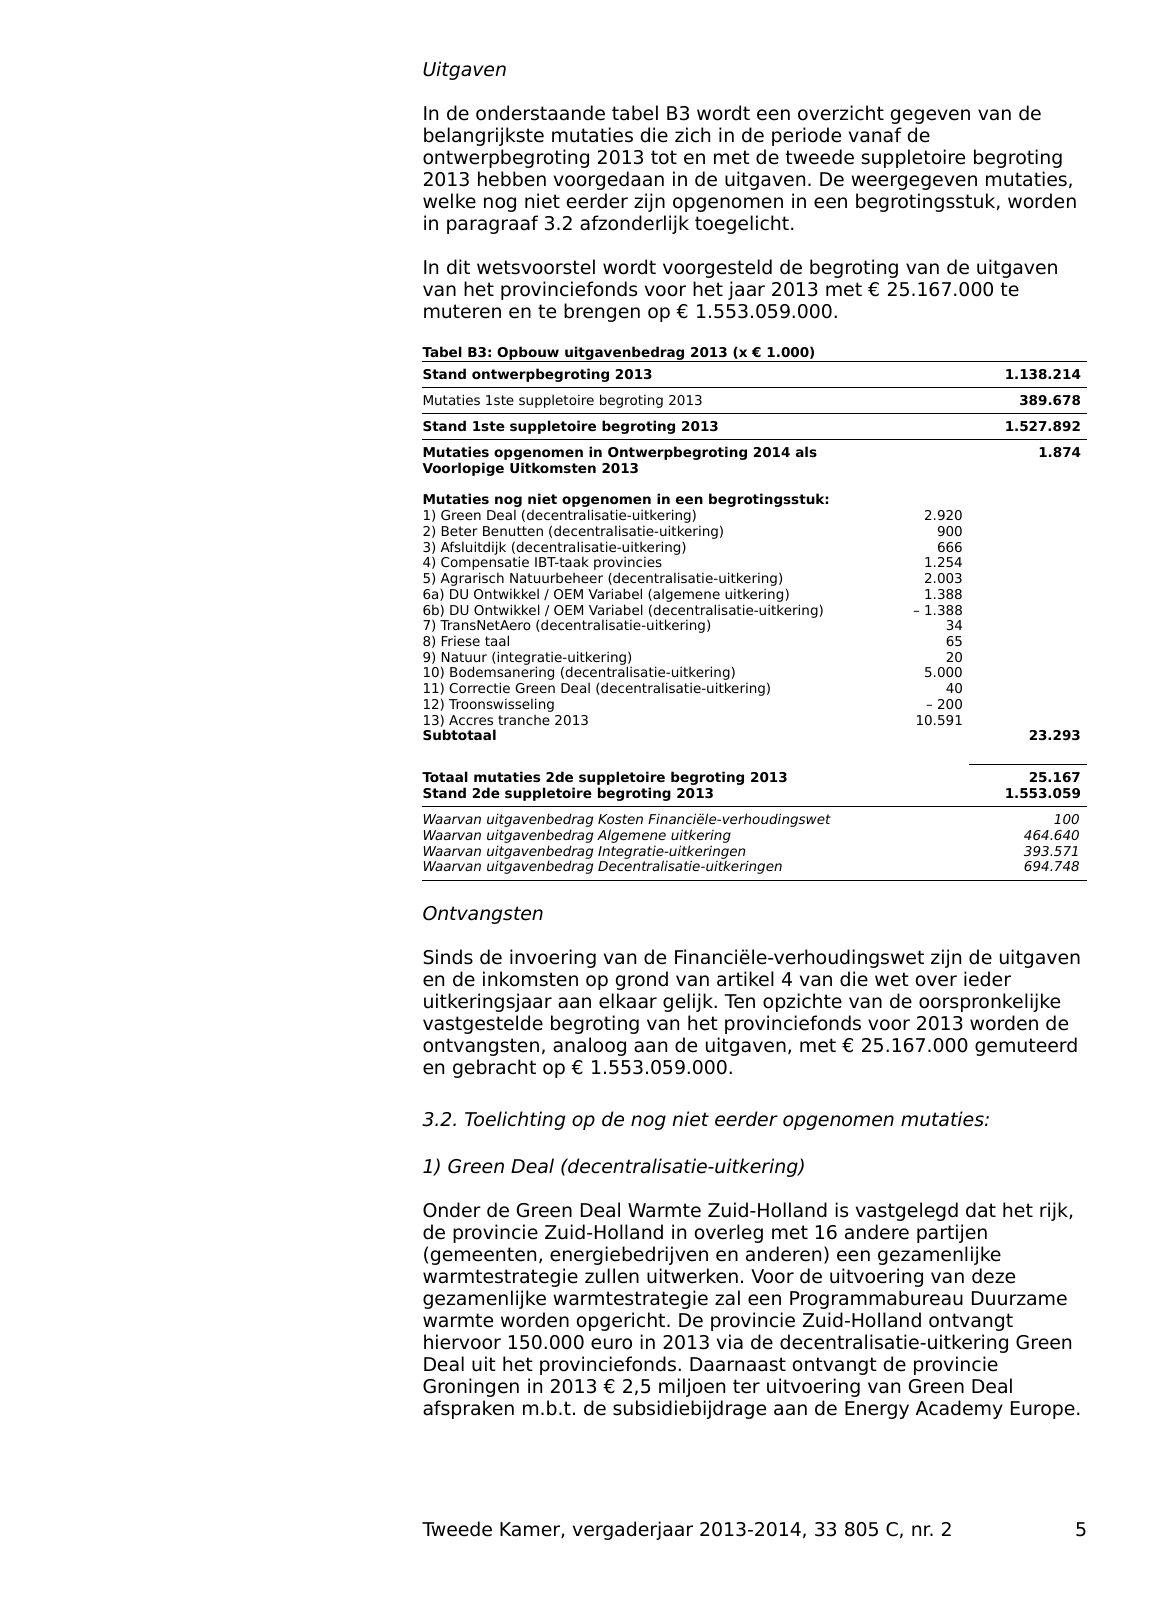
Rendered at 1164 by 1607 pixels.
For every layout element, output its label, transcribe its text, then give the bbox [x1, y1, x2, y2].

table_cell [969, 697, 1087, 712]
table_cell 1.874 [969, 440, 1087, 476]
table_cell 23.293 [969, 728, 1087, 744]
table_cell [969, 602, 1087, 618]
table_cell [969, 650, 1087, 665]
table_cell [969, 524, 1087, 539]
table_cell [850, 744, 968, 764]
table_cell 900 [850, 524, 968, 539]
table_cell 34 [850, 618, 968, 634]
table_cell 1) Green Deal (decentralisatie-uitkering) [422, 508, 850, 524]
table_cell 40 [850, 681, 968, 697]
table_cell [969, 634, 1087, 649]
table_cell 1.388 [850, 587, 968, 602]
table_cell 20 [850, 650, 968, 665]
table_cell 10) Bodemsanering (decentralisatie-uitkering) [422, 665, 850, 681]
table_cell 389.678 [969, 388, 1087, 413]
table_cell – 1.388 [850, 602, 968, 618]
table_cell [969, 571, 1087, 587]
table_cell [850, 440, 968, 476]
text Onder de Green Deal Warmte Zuid-Holland is vastgelegd dat het rijk, de provincie Zuid-Holland in overleg met 16 andere partijen (gemeenten, energiebedrijven en anderen) een gezamenlijke warmtestrategie zullen uitwerken. Voor de uitvoering van deze gezamenlijke warmtestrategie zal een Programmabureau Duurzame warmte worden opgericht. De provincie Zuid-Holland ontvangt hiervoor 150.000 euro in 2013 via de decentralisatie-uitkering Green Deal uit het provinciefonds. Daarnaast ontvangt de provincie Groningen in 2013 € 2,5 miljoen ter uitvoering van Green Deal afspraken m.b.t. de subsidiebijdrage aan de Energy Academy Europe. [422, 1200, 1087, 1420]
subtitle 3.2. Toelichting op de nog niet eerder opgenomen mutaties: [422, 1109, 1087, 1131]
table_cell 8) Friese taal [422, 634, 850, 649]
table_cell [850, 828, 968, 843]
table_cell [969, 508, 1087, 524]
table_cell [850, 843, 968, 859]
table_cell Mutaties 1ste suppletoire begroting 2013 [422, 388, 850, 413]
table_cell [422, 744, 850, 764]
table_cell 65 [850, 634, 968, 649]
table_cell Mutaties opgenomen in Ontwerpbegroting 2014 als Voorlopige Uitkomsten 2013 [422, 440, 850, 476]
table_cell [969, 744, 1087, 764]
table_cell Subtotaal [422, 728, 850, 744]
table_cell 25.167 [969, 765, 1087, 786]
table_cell 2.920 [850, 508, 968, 524]
table_cell 7) TransNetAero (decentralisatie-uitkering) [422, 618, 850, 634]
subtitle Uitgaven [422, 59, 1087, 81]
table_cell [850, 362, 968, 387]
table_cell 11) Correctie Green Deal (decentralisatie-uitkering) [422, 681, 850, 697]
table_cell [969, 492, 1087, 508]
table_cell 5) Agrarisch Natuurbeheer (decentralisatie-uitkering) [422, 571, 850, 587]
table_cell 2.003 [850, 571, 968, 587]
table_cell [969, 587, 1087, 602]
table_cell Waarvan uitgavenbedrag Integratie-uitkeringen [422, 843, 850, 859]
table_cell 666 [850, 539, 968, 555]
table_cell [969, 665, 1087, 681]
table_cell [969, 618, 1087, 634]
table_cell 13) Accres tranche 2013 [422, 713, 850, 728]
table_cell 12) Troonswisseling [422, 697, 850, 712]
table_cell [850, 476, 968, 492]
table_cell [850, 859, 968, 879]
table_cell 2) Beter Benutten (decentralisatie-uitkering) [422, 524, 850, 539]
table_cell [850, 786, 968, 806]
table_cell 10.591 [850, 713, 968, 728]
table_cell 4) Compensatie IBT-taak provincies [422, 555, 850, 571]
table_cell [969, 713, 1087, 728]
table_cell Mutaties nog niet opgenomen in een begrotingsstuk: [422, 492, 850, 508]
table_cell Stand 1ste suppletoire begroting 2013 [422, 414, 850, 439]
table_cell [422, 476, 850, 492]
table_cell 100 [969, 807, 1087, 828]
table_cell 1.138.214 [969, 362, 1087, 387]
table_cell [850, 414, 968, 439]
table_cell 393.571 [969, 843, 1087, 859]
table_cell 9) Natuur (integratie-uitkering) [422, 650, 850, 665]
subtitle Ontvangsten [422, 903, 1087, 925]
table_cell [969, 555, 1087, 571]
table_cell Waarvan uitgavenbedrag Decentralisatie-uitkeringen [422, 859, 850, 879]
table_cell [850, 807, 968, 828]
table_header Tabel B3: Opbouw uitgavenbedrag 2013 (x € 1.000) [422, 345, 1087, 361]
table_cell 5.000 [850, 665, 968, 681]
table_cell Stand ontwerpbegroting 2013 [422, 362, 850, 387]
subtitle 1) Green Deal (decentralisatie-uitkering) [422, 1156, 1087, 1178]
table_cell [850, 764, 968, 786]
table_cell 3) Afsluitdijk (decentralisatie-uitkering) [422, 539, 850, 555]
text In de onderstaande tabel B3 wordt een overzicht gegeven van de belangrijkste mutaties die zich in de periode vanaf de ontwerpbegroting 2013 tot en met de tweede suppletoire begroting 2013 hebben voorgedaan in de uitgaven. De weergegeven mutaties, welke nog niet eerder zijn opgenomen in een begrotingsstuk, worden in paragraaf 3.2 afzonderlijk toegelicht. [422, 103, 1087, 235]
table_cell [969, 681, 1087, 697]
table_cell [969, 476, 1087, 492]
table_cell 6b) DU Ontwikkel / OEM Variabel (decentralisatie-uitkering) [422, 602, 850, 618]
table_cell Waarvan uitgavenbedrag Kosten Financiële-verhoudingswet [422, 807, 850, 828]
table_cell – 200 [850, 697, 968, 712]
table_cell 464.640 [969, 828, 1087, 843]
text Sinds de invoering van de Financiële-verhoudingswet zijn de uitgaven en de inkomsten op grond van artikel 4 van die wet over ieder uitkeringsjaar aan elkaar gelijk. Ten opzichte van de oorspronkelijke vastgestelde begroting van het provinciefonds voor 2013 worden de ontvangsten, analoog aan de uitgaven, met € 25.167.000 gemuteerd en gebracht op € 1.553.059.000. [422, 947, 1087, 1079]
table_cell 694.748 [969, 859, 1087, 879]
table_cell Stand 2de suppletoire begroting 2013 [422, 786, 850, 806]
table_cell Totaal mutaties 2de suppletoire begroting 2013 [422, 764, 850, 786]
table_cell 1.553.059 [969, 786, 1087, 806]
text In dit wetsvoorstel wordt voorgesteld de begroting van de uitgaven van het provinciefonds voor het jaar 2013 met € 25.167.000 te muteren en te brengen op € 1.553.059.000. [422, 257, 1087, 323]
table_cell Waarvan uitgavenbedrag Algemene uitkering [422, 828, 850, 843]
table_cell [969, 539, 1087, 555]
table_cell 1.254 [850, 555, 968, 571]
table_cell [850, 388, 968, 413]
table_cell 6a) DU Ontwikkel / OEM Variabel (algemene uitkering) [422, 587, 850, 602]
table_cell [850, 728, 968, 744]
table_cell [850, 492, 968, 508]
table_cell 1.527.892 [969, 414, 1087, 439]
